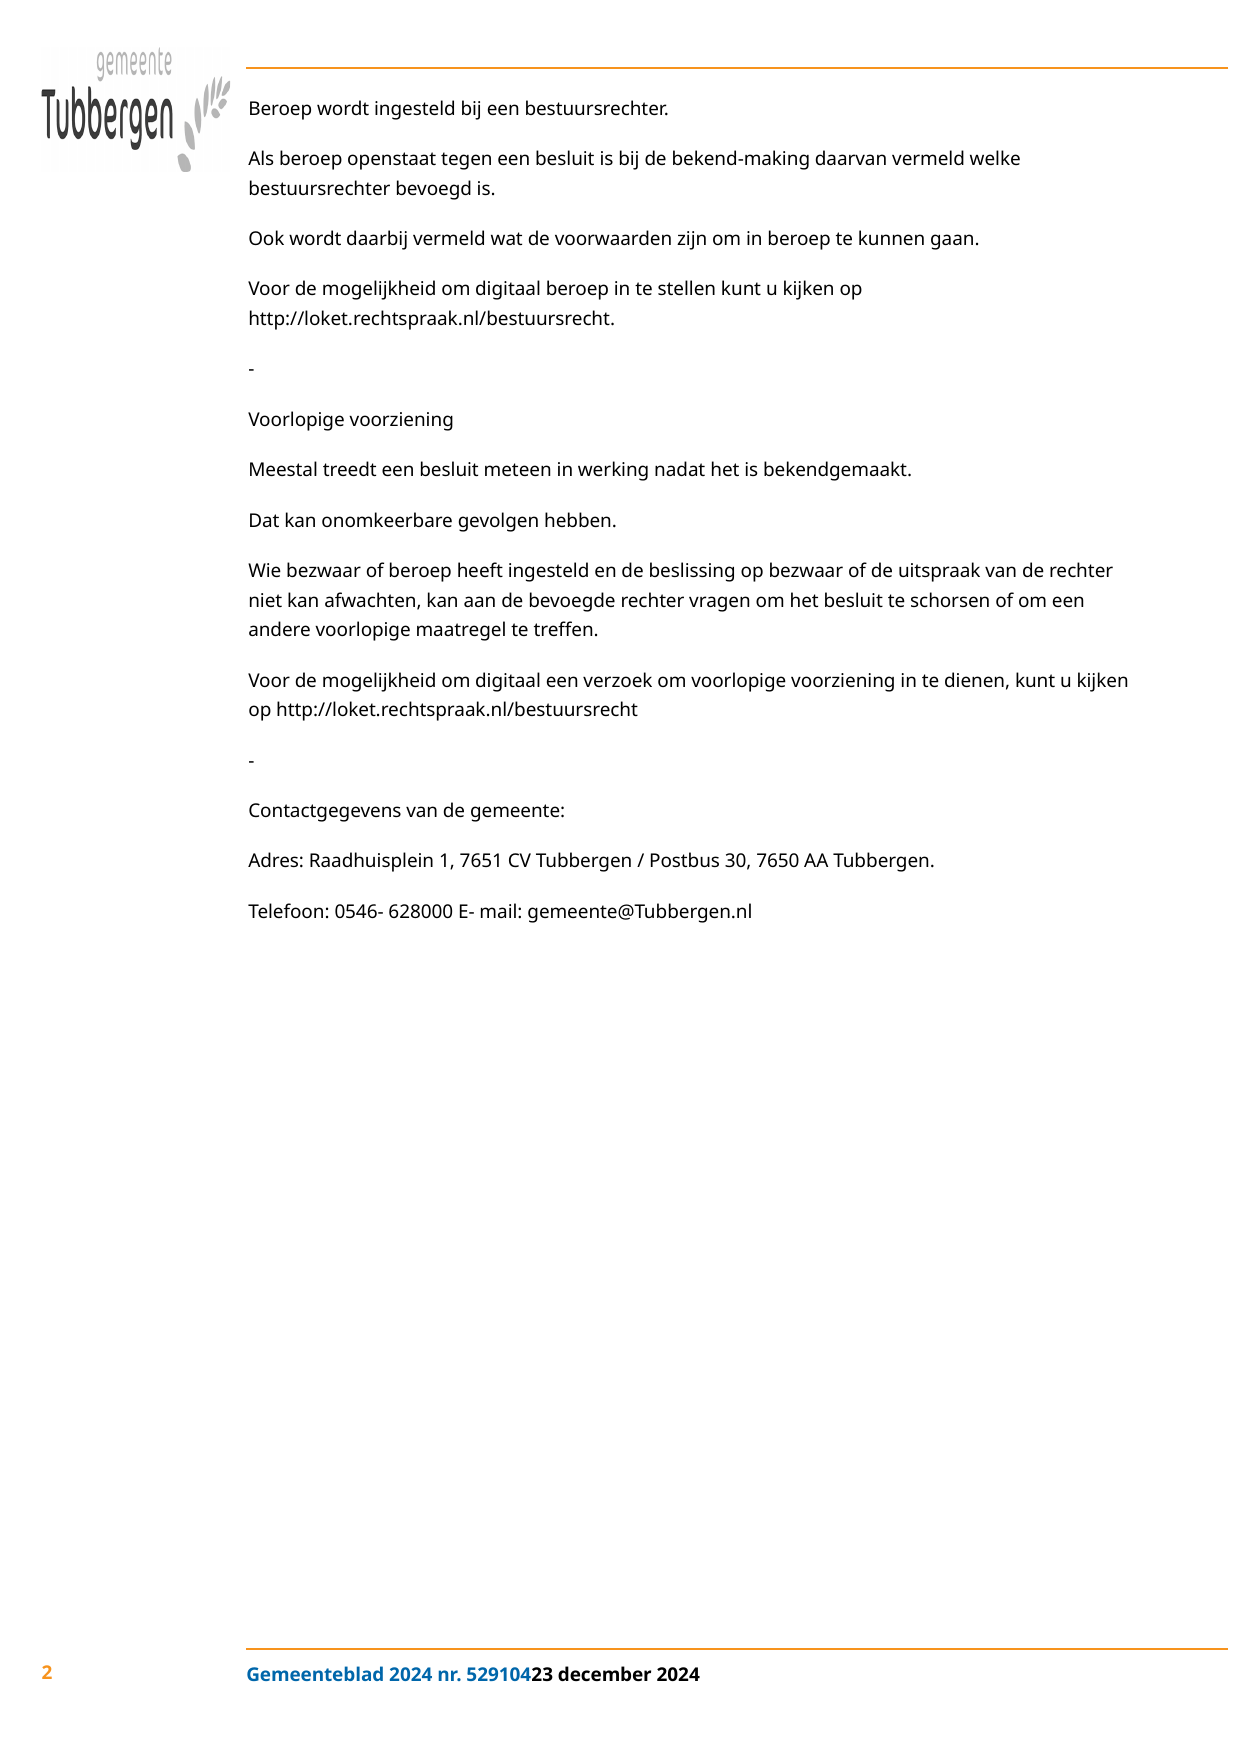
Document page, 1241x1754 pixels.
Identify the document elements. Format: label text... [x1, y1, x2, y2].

text Ook wordt daarbij vermeld wat de voorwaarden zijn om in beroep te kunnen gaan. [248, 225, 1152, 251]
text Adres: Raadhuisplein 1, 7651 CV Tubbergen / Postbus 30, 7650 AA Tubbergen. [248, 848, 1152, 873]
text Dat kan onomkeerbare gevolgen hebben. [248, 507, 1152, 533]
text Telefoon: 0546- 628000 E- mail: gemeente@Tubbergen.nl [248, 898, 1152, 924]
text Als beroep openstaat tegen een besluit is bij de bekend-making daarvan vermeld welke bestuursrechter bevoegd is. [248, 145, 1152, 201]
picture [41, 47, 231, 172]
text Meestal treedt een besluit meteen in werking nadat het is bekendgemaakt. [248, 456, 1152, 482]
text Contactgegevens van de gemeente: [248, 797, 1152, 823]
text Beroep wordt ingesteld bij een bestuursrechter. [248, 95, 1152, 121]
text Voorlopige voorziening [248, 406, 1152, 432]
text - [248, 356, 1152, 381]
text Voor de mogelijkheid om digitaal beroep in te stellen kunt u kijken op http://loket.rechtspraak.nl/bestuursrecht. [248, 276, 1152, 331]
text - [248, 747, 1152, 773]
text Wie bezwaar of beroep heeft ingesteld en de beslissing op bezwaar of de uitspraak van de rechter niet kan afwachten, kan aan de bevoegde rechter vragen om het besluit te schorsen of om een andere voorlopige maatregel te treffen. [248, 557, 1152, 642]
text Voor de mogelijkheid om digitaal een verzoek om voorlopige voorziening in te dienen, kunt u kijken op http://loket.rechtspraak.nl/bestuursrecht [248, 667, 1152, 722]
